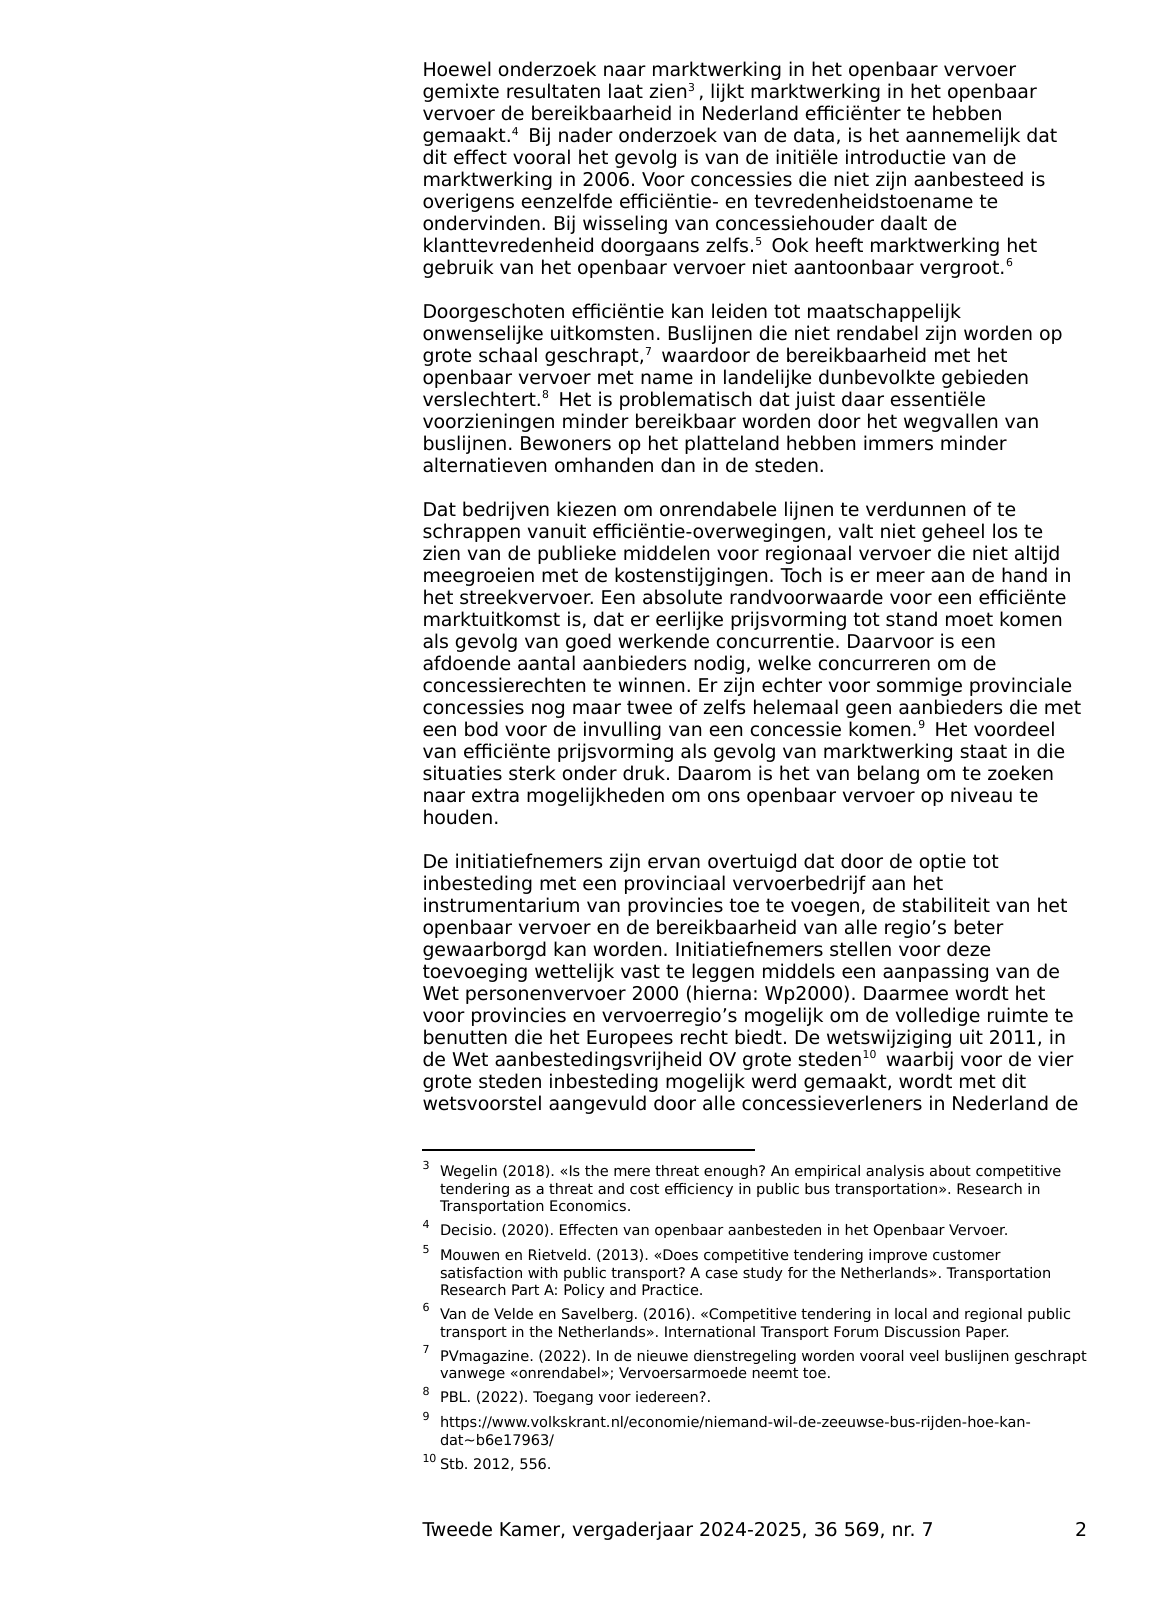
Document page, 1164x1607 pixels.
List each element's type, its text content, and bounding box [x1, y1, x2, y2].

text Mouwen en Rietveld. (2013). «Does competitive tendering improve customer satisfaction with public transport? A case study for the Netherlands». Transportation Research Part A: Policy and Practice. [422, 1243, 1087, 1299]
text Decisio. (2020). Effecten van openbaar aanbesteden in het Openbaar Vervoer. [422, 1218, 1087, 1240]
text Van de Velde en Savelberg. (2016). «Competitive tendering in local and regional public transport in the Netherlands». International Transport Forum Discussion Paper. [422, 1302, 1087, 1341]
text Doorgeschoten efficiëntie kan leiden tot maatschappelijk onwenselijke uitkomsten. Buslijnen die niet rendabel zijn worden op grote schaal geschrapt, waardoor de bereikbaarheid met het openbaar vervoer met name in landelijke dunbevolkte gebieden verslechtert. Het is problematisch dat juist daar essentiële voorzieningen minder bereikbaar worden door het wegvallen van buslijnen. Bewoners op het platteland hebben immers minder alternatieven omhanden dan in de steden. [422, 301, 1087, 477]
text Wegelin (2018). «Is the mere threat enough? An empirical analysis about competitive tendering as a threat and cost efficiency in public bus transportation». Research in Transportation Economics. [422, 1159, 1087, 1215]
text https://www.volkskrant.nl/economie/niemand-wil-de-zeeuwse-bus-rijden-hoe-kan-dat~b6e17963/ [422, 1410, 1087, 1449]
text Hoewel onderzoek naar marktwerking in het openbaar vervoer gemixte resultaten laat zien, lijkt marktwerking in het openbaar vervoer de bereikbaarheid in Nederland efficiënter te hebben gemaakt. Bij nader onderzoek van de data, is het aannemelijk dat dit effect vooral het gevolg is van de initiële introductie van de marktwerking in 2006. Voor concessies die niet zijn aanbesteed is overigens eenzelfde efficiëntie- en tevredenheidstoename te ondervinden. Bij wisseling van concessiehouder daalt de klanttevredenheid doorgaans zelfs. Ook heeft marktwerking het gebruik van het openbaar vervoer niet aantoonbaar vergroot. [422, 59, 1087, 279]
text Dat bedrijven kiezen om onrendabele lijnen te verdunnen of te schrappen vanuit efficiëntie-overwegingen, valt niet geheel los te zien van de publieke middelen voor regionaal vervoer die niet altijd meegroeien met de kostenstijgingen. Toch is er meer aan de hand in het streekvervoer. Een absolute randvoorwaarde voor een efficiënte marktuitkomst is, dat er eerlijke prijsvorming tot stand moet komen als gevolg van goed werkende concurrentie. Daarvoor is een afdoende aantal aanbieders nodig, welke concurreren om de concessierechten te winnen. Er zijn echter voor sommige provinciale concessies nog maar twee of zelfs helemaal geen aanbieders die met een bod voor de invulling van een concessie komen. Het voordeel van efficiënte prijsvorming als gevolg van marktwerking staat in die situaties sterk onder druk. Daarom is het van belang om te zoeken naar extra mogelijkheden om ons openbaar vervoer op niveau te houden. [422, 499, 1087, 829]
text De initiatiefnemers zijn ervan overtuigd dat door de optie tot inbesteding met een provinciaal vervoerbedrijf aan het instrumentarium van provincies toe te voegen, de stabiliteit van het openbaar vervoer en de bereikbaarheid van alle regio’s beter gewaarborgd kan worden. Initiatiefnemers stellen voor deze toevoeging wettelijk vast te leggen middels een aanpassing van de Wet personenvervoer 2000 (hierna: Wp2000). Daarmee wordt het voor provincies en vervoerregio’s mogelijk om de volledige ruimte te benutten die het Europees recht biedt. De wetswijziging uit 2011, in de Wet aanbestedingsvrijheid OV grote steden waarbij voor de vier grote steden inbesteding mogelijk werd gemaakt, wordt met dit wetsvoorstel aangevuld door alle concessieverleners in Nederland de [422, 851, 1087, 1115]
text Stb. 2012, 556. [422, 1452, 1087, 1474]
text PVmagazine. (2022). In de nieuwe dienstregeling worden vooral veel buslijnen geschrapt vanwege «onrendabel»; Vervoersarmoede neemt toe. [422, 1343, 1087, 1382]
text PBL. (2022). Toegang voor iedereen?. [422, 1385, 1087, 1407]
